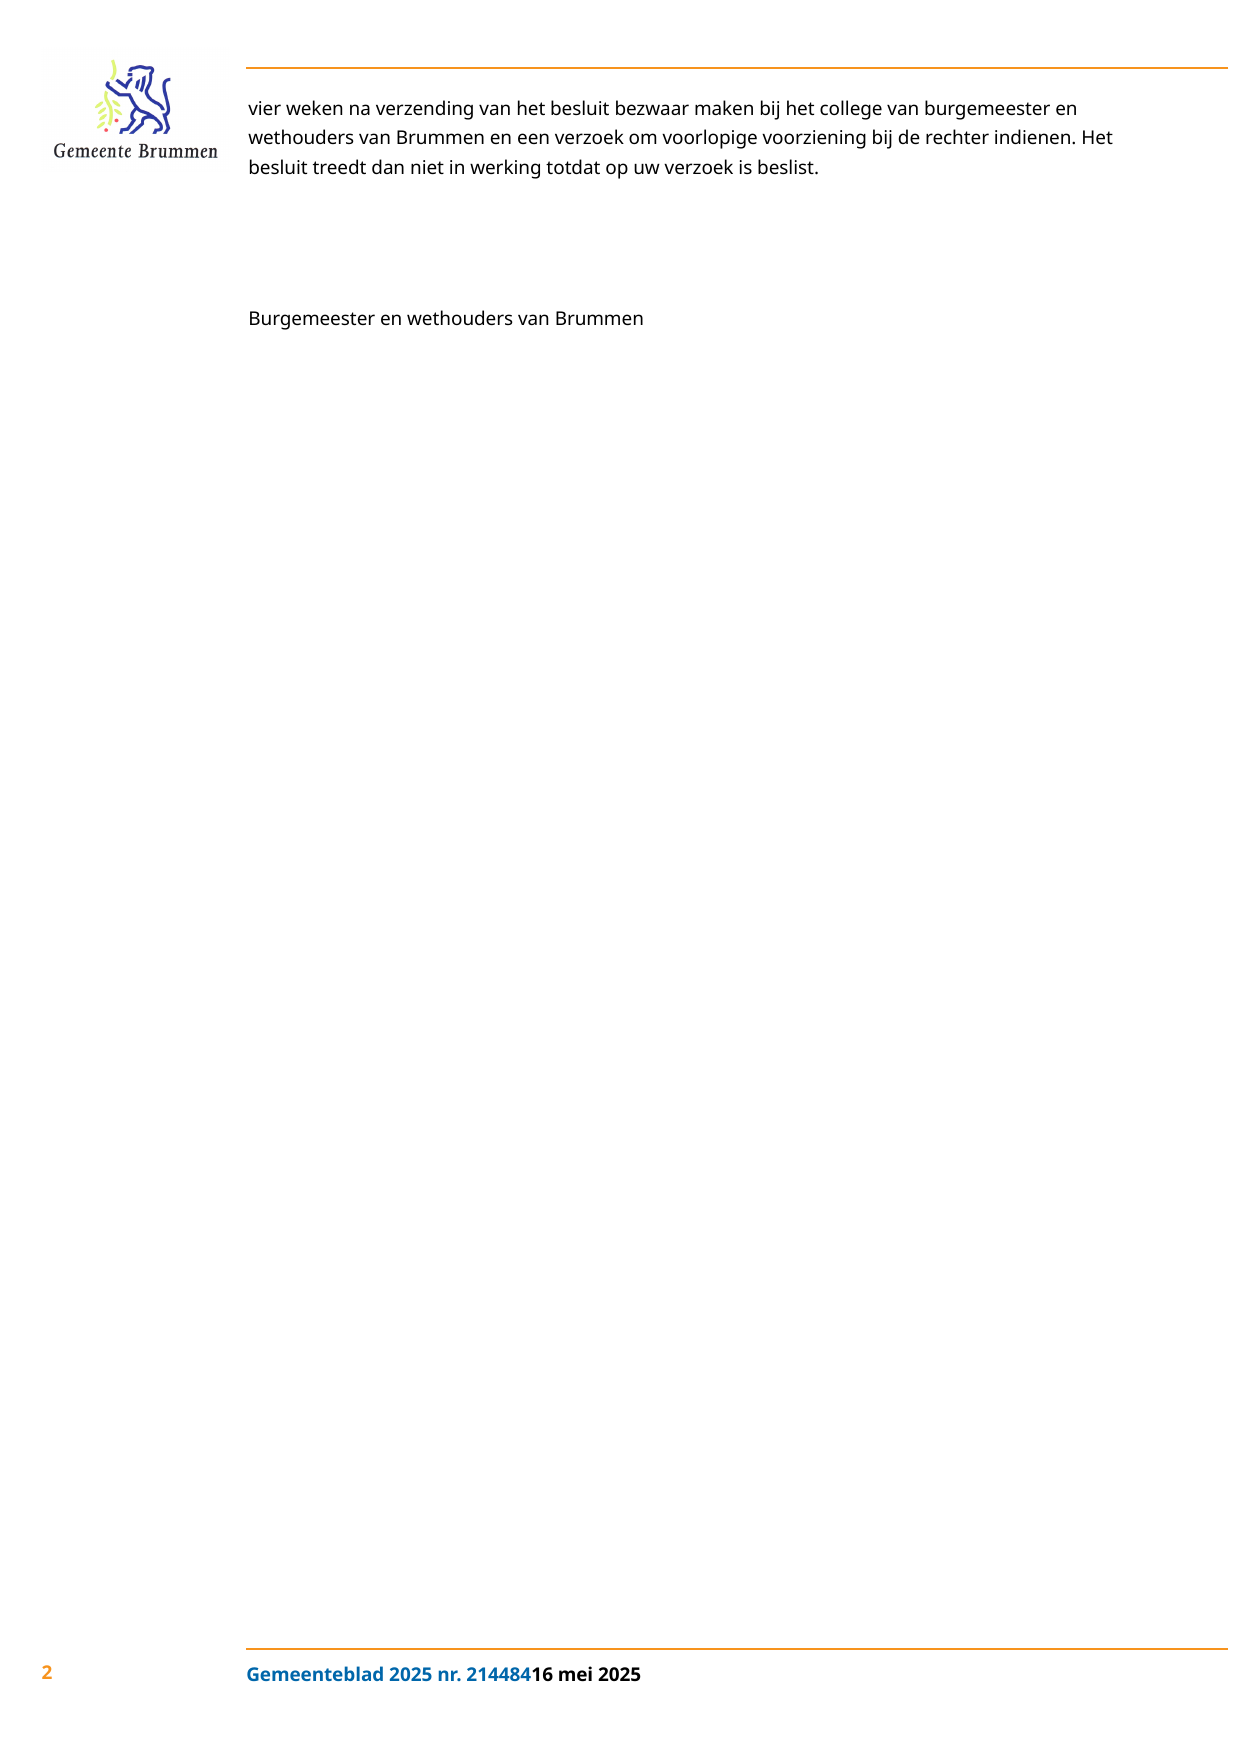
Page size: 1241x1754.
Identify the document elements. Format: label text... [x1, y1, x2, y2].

picture [41, 47, 231, 172]
text Burgemeester en wethouders van Brummen [248, 305, 1152, 331]
text vier weken na verzending van het besluit bezwaar maken bij het college van burgemeester en wethouders van Brummen en een verzoek om voorlopige voorziening bij de rechter indienen. Het besluit treedt dan niet in werking totdat op uw verzoek is beslist. [248, 95, 1152, 180]
